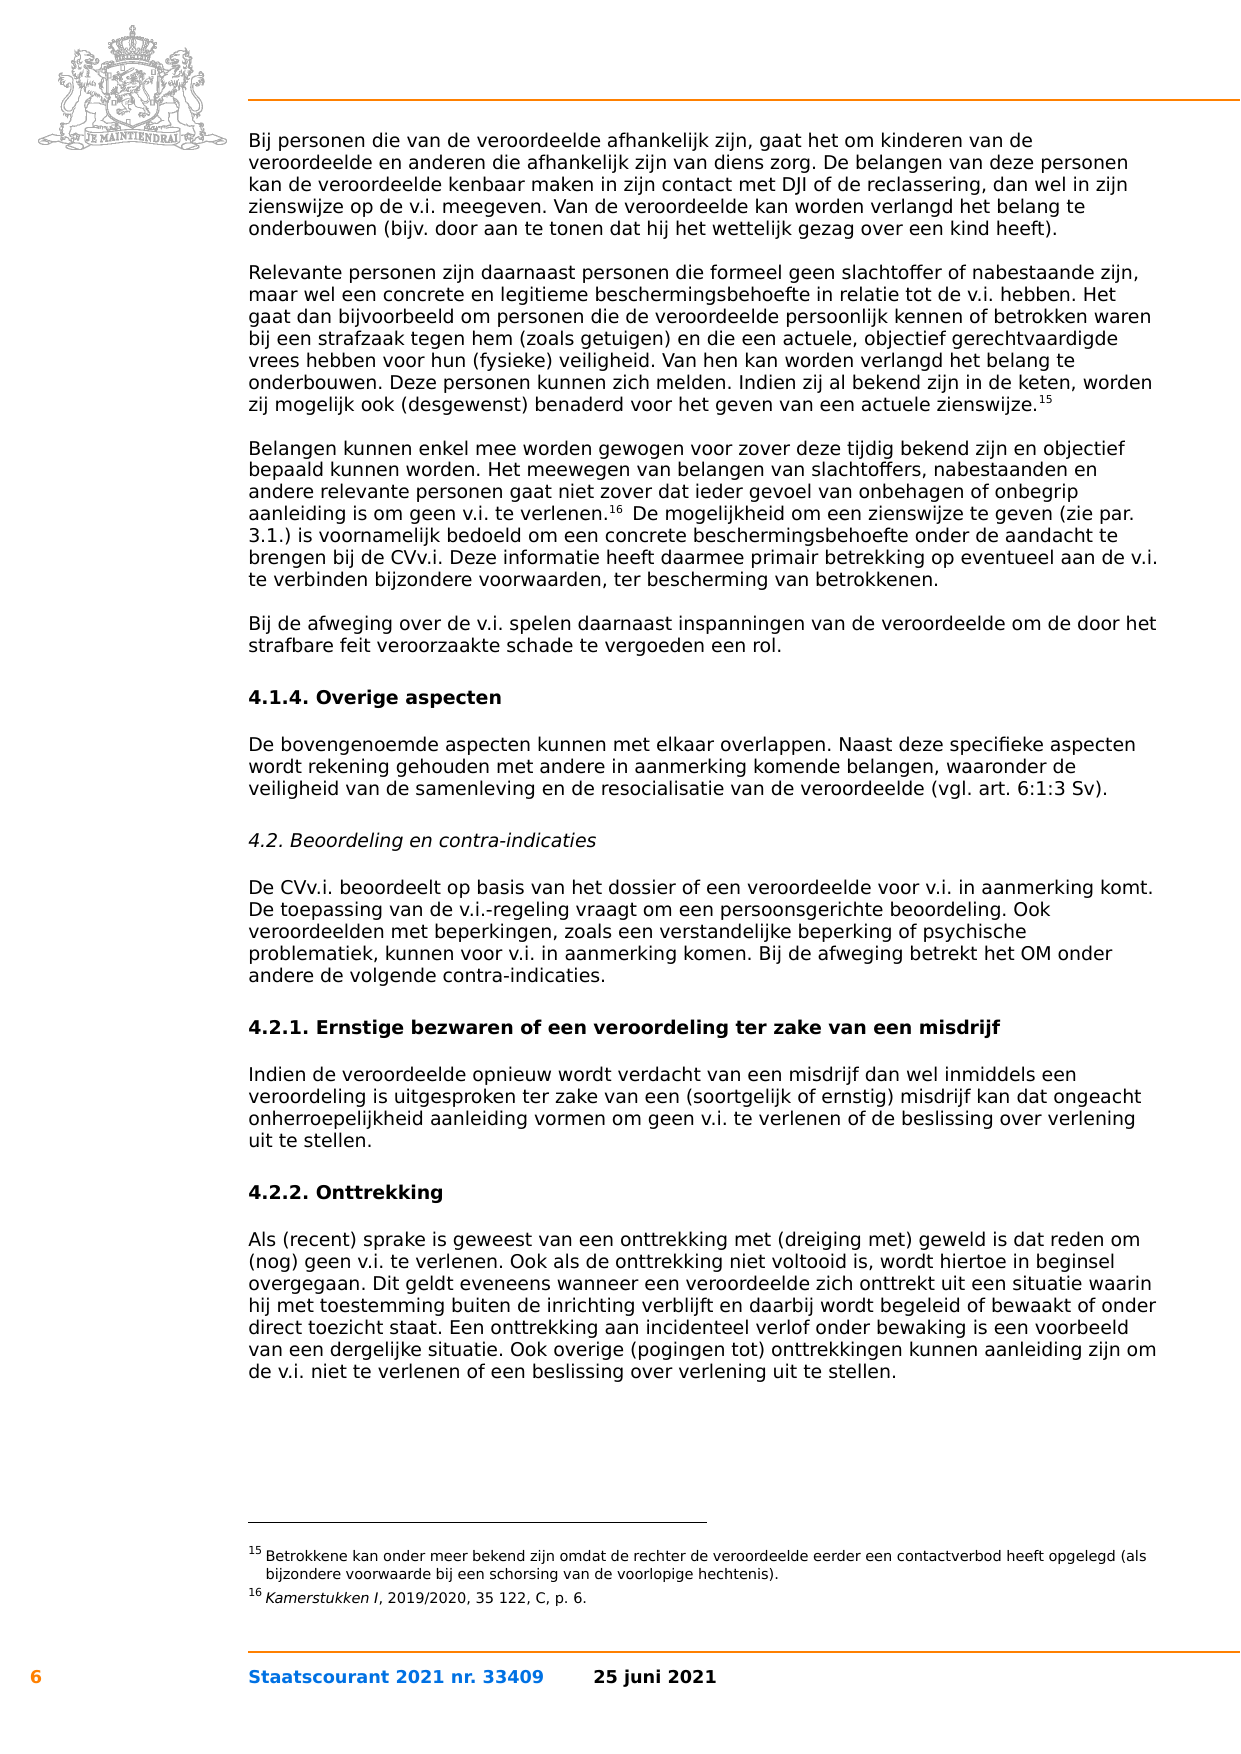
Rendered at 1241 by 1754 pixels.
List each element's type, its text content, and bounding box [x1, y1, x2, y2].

text Indien de veroordeelde opnieuw wordt verdacht van een misdrijf dan wel inmiddels een veroordeling is uitgesproken ter zake van een (soortgelijk of ernstig) misdrijf kan dat ongeacht onherroepelijkheid aanleiding vormen om geen v.i. te verlenen of de beslissing over verlening uit te stellen. [248, 1064, 1163, 1152]
picture [38, 25, 227, 150]
text Relevante personen zijn daarnaast personen die formeel geen slachtoffer of nabestaande zijn, maar wel een concrete en legitieme beschermingsbehoefte in relatie tot de v.i. hebben. Het gaat dan bijvoorbeeld om personen die de veroordeelde persoonlijk kennen of betrokken waren bij een strafzaak tegen hem (zoals getuigen) en die een actuele, objectief gerechtvaardigde vrees hebben voor hun (fysieke) veiligheid. Van hen kan worden verlangd het belang te onderbouwen. Deze personen kunnen zich melden. Indien zij al bekend zijn in de keten, worden zij mogelijk ook (desgewenst) benaderd voor het geven van een actuele zienswijze. [248, 262, 1163, 416]
text Bij personen die van de veroordeelde afhankelijk zijn, gaat het om kinderen van de veroordeelde en anderen die afhankelijk zijn van diens zorg. De belangen van deze personen kan de veroordeelde kenbaar maken in zijn contact met DJI of de reclassering, dan wel in zijn zienswijze op de v.i. meegeven. Van de veroordeelde kan worden verlangd het belang te onderbouwen (bijv. door aan te tonen dat hij het wettelijk gezag over een kind heeft). [248, 130, 1163, 240]
text Kamerstukken I, 2019/2020, 35 122, C, p. 6. [248, 1586, 1163, 1608]
text Belangen kunnen enkel mee worden gewogen voor zover deze tijdig bekend zijn en objectief bepaald kunnen worden. Het meewegen van belangen van slachtoffers, nabestaanden en andere relevante personen gaat niet zover dat ieder gevoel van onbehagen of onbegrip aanleiding is om geen v.i. te verlenen. De mogelijkheid om een zienswijze te geven (zie par. 3.1.) is voornamelijk bedoeld om een concrete beschermingsbehoefte onder de aandacht te brengen bij de CVv.i. Deze informatie heeft daarmee primair betrekking op eventueel aan de v.i. te verbinden bijzondere voorwaarden, ter bescherming van betrokkenen. [248, 437, 1163, 591]
subtitle 4.2.2. Onttrekking [248, 1182, 1163, 1204]
subtitle 4.2. Beoordeling en contra-indicaties [248, 830, 1163, 852]
text Betrokkene kan onder meer bekend zijn omdat de rechter de veroordeelde eerder een contactverbod heeft opgelegd (als bijzondere voorwaarde bij een schorsing van de voorlopige hechtenis). [248, 1544, 1163, 1583]
text Bij de afweging over de v.i. spelen daarnaast inspanningen van de veroordeelde om de door het strafbare feit veroorzaakte schade te vergoeden een rol. [248, 613, 1163, 657]
subtitle 4.2.1. Ernstige bezwaren of een veroordeling ter zake van een misdrijf [248, 1017, 1163, 1039]
text De CVv.i. beoordeelt op basis van het dossier of een veroordeelde voor v.i. in aanmerking komt. De toepassing van de v.i.-regeling vraagt om een persoonsgerichte beoordeling. Ook veroordeelden met beperkingen, zoals een verstandelijke beperking of psychische problematiek, kunnen voor v.i. in aanmerking komen. Bij de afweging betrekt het OM onder andere de volgende contra-indicaties. [248, 877, 1163, 987]
subtitle 4.1.4. Overige aspecten [248, 687, 1163, 709]
text De bovengenoemde aspecten kunnen met elkaar overlappen. Naast deze specifieke aspecten wordt rekening gehouden met andere in aanmerking komende belangen, waaronder de veiligheid van de samenleving en de resocialisatie van de veroordeelde (vgl. art. 6:1:3 Sv). [248, 734, 1163, 800]
text Als (recent) sprake is geweest van een onttrekking met (dreiging met) geweld is dat reden om (nog) geen v.i. te verlenen. Ook als de onttrekking niet voltooid is, wordt hiertoe in beginsel overgegaan. Dit geldt eveneens wanneer een veroordeelde zich onttrekt uit een situatie waarin hij met toestemming buiten de inrichting verblijft en daarbij wordt begeleid of bewaakt of onder direct toezicht staat. Een onttrekking aan incidenteel verlof onder bewaking is een voorbeeld van een dergelijke situatie. Ook overige (pogingen tot) onttrekkingen kunnen aanleiding zijn om de v.i. niet te verlenen of een beslissing over verlening uit te stellen. [248, 1229, 1163, 1383]
